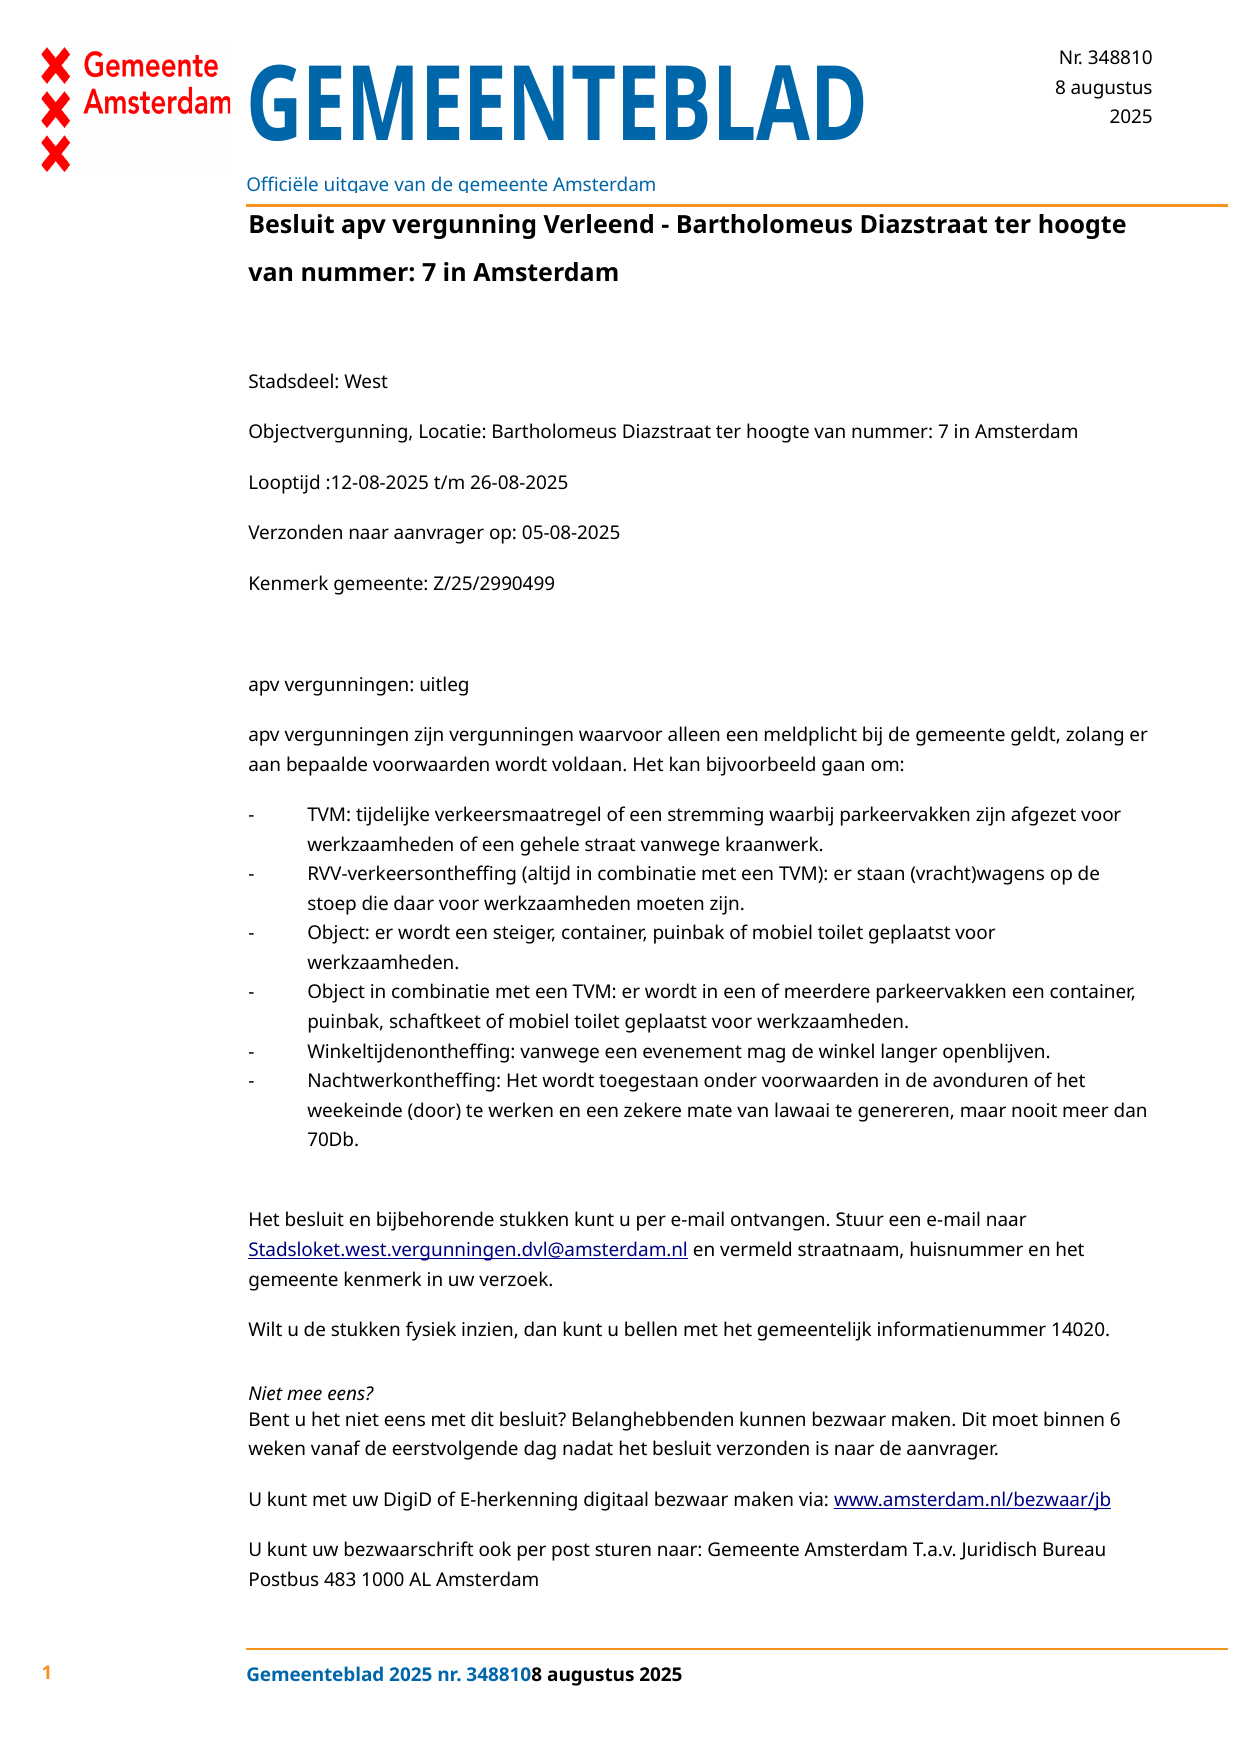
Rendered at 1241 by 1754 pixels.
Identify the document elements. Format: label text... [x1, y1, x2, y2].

text Het besluit en bijbehorende stukken kunt u per e-mail ontvangen. Stuur een e-mail naar Stadsloket.west.vergunningen.dvl@amsterdam.nl en vermeld straatnaam, huisnummer en het gemeente kenmerk in uw verzoek. [248, 1207, 1152, 1292]
text Objectvergunning, Locatie: Bartholomeus Diazstraat ter hoogte van nummer: 7 in Amsterdam [248, 419, 1152, 444]
picture [41, 47, 231, 172]
text Bent u het niet eens met dit besluit? Belanghebbenden kunnen bezwaar maken. Dit moet binnen 6 weken vanaf de eerstvolgende dag nadat het besluit verzonden is naar de aanvrager. [248, 1406, 1152, 1461]
text Kenmerk gemeente: Z/25/2990499 [248, 570, 1152, 596]
text Besluit apv vergunning Verleend - Bartholomeus Diazstraat ter hoogte van nummer: 7 in Amsterdam [248, 207, 1152, 288]
text U kunt met uw DigiD of E-herkenning digitaal bezwaar maken via: www.amsterdam.nl/bezwaar/jb [248, 1486, 1152, 1512]
text Looptijd :12-08-2025 t/m 26-08-2025 [248, 469, 1152, 495]
text U kunt uw bezwaarschrift ook per post sturen naar: Gemeente Amsterdam T.a.v. Juridisch Bureau Postbus 483 1000 AL Amsterdam [248, 1536, 1152, 1592]
list Object: er wordt een steiger, container, puinbak of mobiel toilet geplaatst voor werkzaamheden. [248, 919, 1152, 975]
list Object in combinatie met een TVM: er wordt in een of meerdere parkeervakken een container, puinbak, schaftkeet of mobiel toilet geplaatst voor werkzaamheden. [248, 979, 1152, 1034]
text Niet mee eens? [248, 1380, 1152, 1406]
text apv vergunningen: uitleg [248, 671, 1152, 697]
text Wilt u de stukken fysiek inzien, dan kunt u bellen met het gemeentelijk informatienummer 14020. [248, 1316, 1152, 1342]
list Winkeltijdenontheffing: vanwege een evenement mag de winkel langer openblijven. [248, 1038, 1152, 1064]
text apv vergunningen zijn vergunningen waarvoor alleen een meldplicht bij de gemeente geldt, zolang er aan bepaalde voorwaarden wordt voldaan. Het kan bijvoorbeeld gaan om: [248, 721, 1152, 777]
list Nachtwerkontheffing: Het wordt toegestaan onder voorwaarden in de avonduren of het weekeinde (door) te werken en een zekere mate van lawaai te genereren, maar nooit meer dan 70Db. [248, 1067, 1152, 1152]
list RVV-verkeersontheffing (altijd in combinatie met een TVM): er staan (vracht)wagens op de stoep die daar voor werkzaamheden moeten zijn. [248, 860, 1152, 916]
list TVM: tijdelijke verkeersmaatregel of een stremming waarbij parkeervakken zijn afgezet voor werkzaamheden of een gehele straat vanwege kraanwerk. [248, 801, 1152, 857]
text Verzonden naar aanvrager op: 05-08-2025 [248, 519, 1152, 545]
text Stadsdeel: West [248, 368, 1152, 394]
